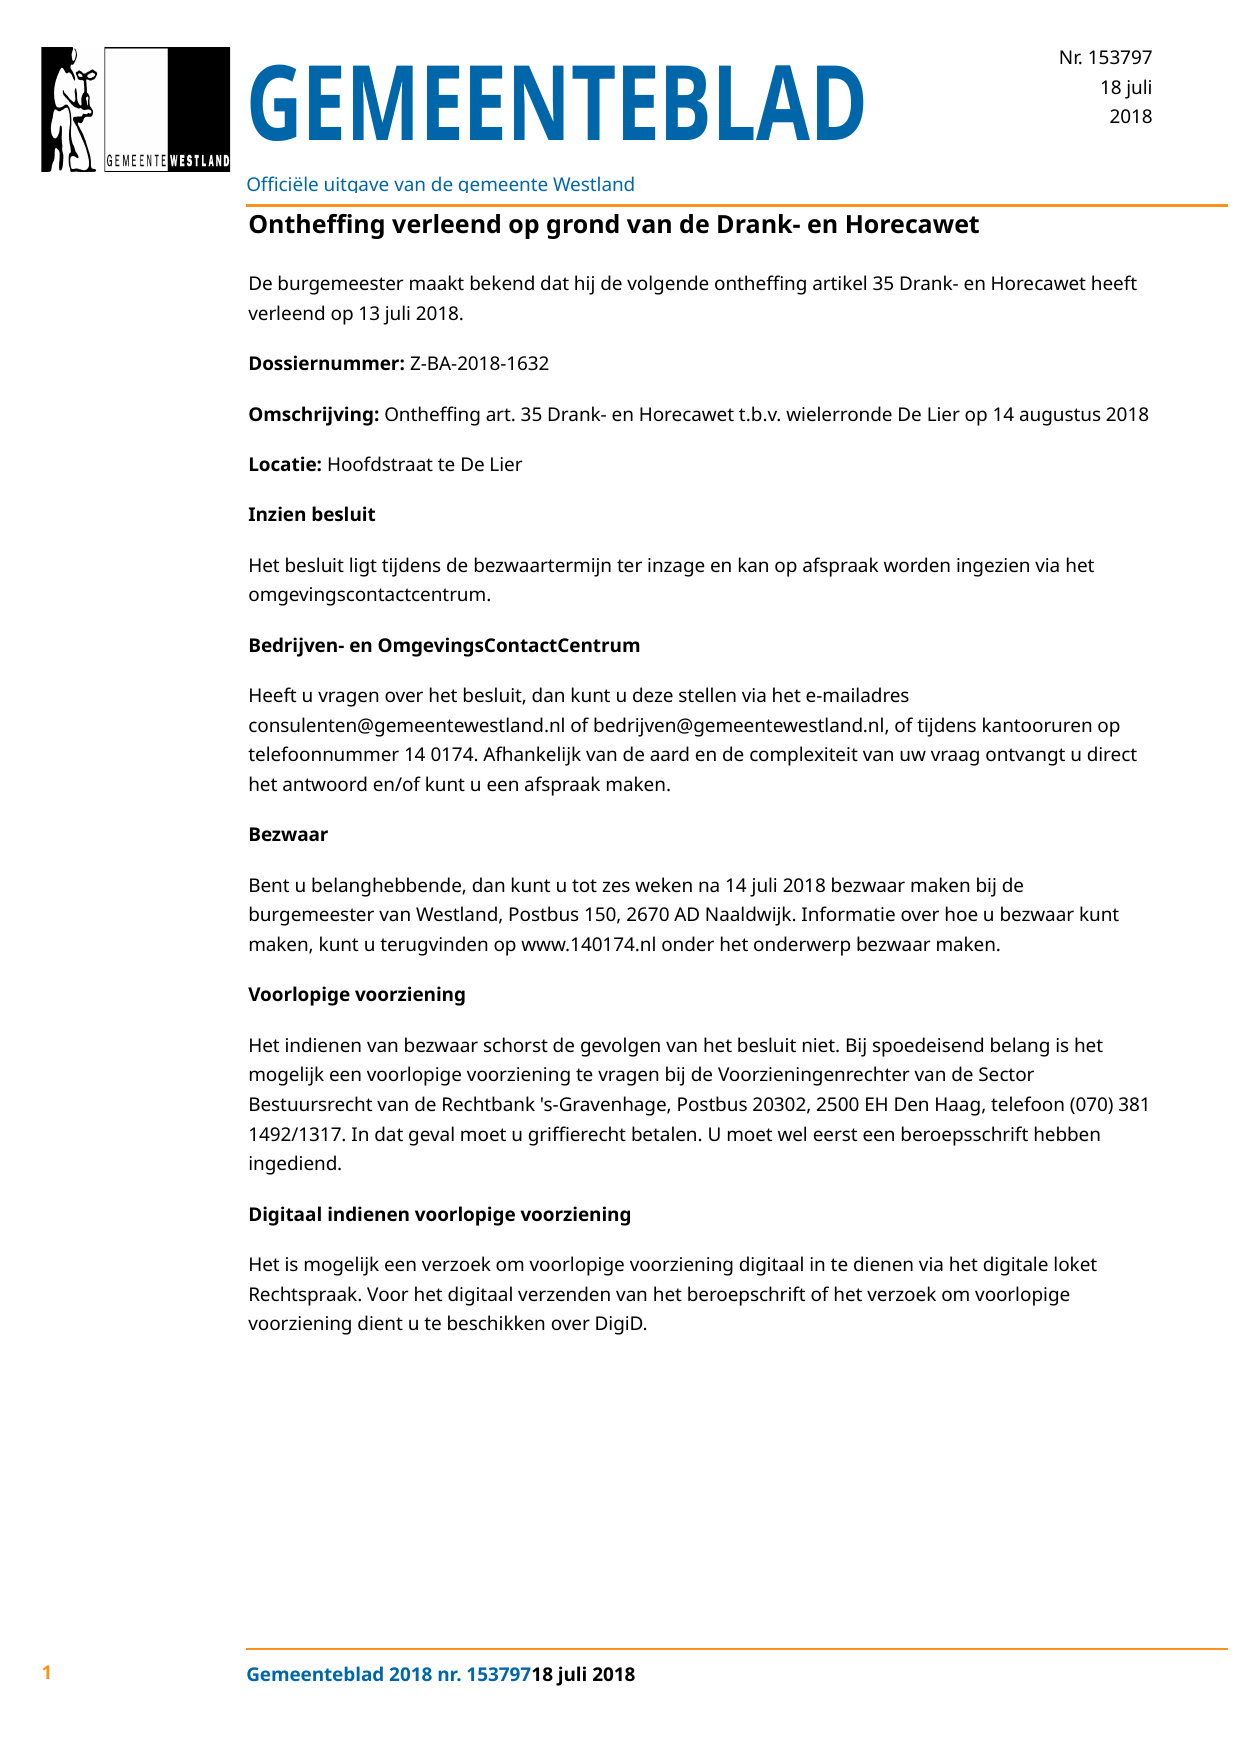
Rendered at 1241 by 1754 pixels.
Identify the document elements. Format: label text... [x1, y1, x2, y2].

text Digitaal indienen voorlopige voorziening [248, 1201, 1152, 1226]
text Omschrijving: Ontheffing art. 35 Drank- en Horecawet t.b.v. wielerronde De Lier op 14 augustus 2018 [248, 401, 1152, 426]
text Het besluit ligt tijdens de bezwaartermijn ter inzage en kan op afspraak worden ingezien via het omgevingscontactcentrum. [248, 552, 1152, 607]
text Ontheffing verleend op grond van de Drank- en Horecawet [248, 207, 1152, 241]
text De burgemeester maakt bekend dat hij de volgende ontheffing artikel 35 Drank- en Horecawet heeft verleend op 13 juli 2018. [248, 270, 1152, 326]
text Bedrijven- en OmgevingsContactCentrum [248, 632, 1152, 658]
picture [41, 47, 231, 172]
text Bezwaar [248, 822, 1152, 847]
text Voorlopige voorziening [248, 982, 1152, 1007]
text Heeft u vragen over het besluit, dan kunt u deze stellen via het e-mailadres consulenten@gemeentewestland.nl of bedrijven@gemeentewestland.nl, of tijdens kantooruren op telefoonnummer 14 0174. Afhankelijk van de aard en de complexiteit van uw vraag ontvangt u direct het antwoord en/of kunt u een afspraak maken. [248, 682, 1152, 797]
text Het is mogelijk een verzoek om voorlopige voorziening digitaal in te dienen via het digitale loket Rechtspraak. Voor het digitaal verzenden van het beroepschrift of het verzoek om voorlopige voorziening dient u te beschikken over DigiD. [248, 1251, 1152, 1336]
text Locatie: Hoofdstraat te De Lier [248, 451, 1152, 477]
text Het indienen van bezwaar schorst de gevolgen van het besluit niet. Bij spoedeisend belang is het mogelijk een voorlopige voorziening te vragen bij de Voorzieningenrechter van de Sector Bestuursrecht van de Rechtbank 's-Gravenhage, Postbus 20302, 2500 EH Den Haag, telefoon (070) 381 1492/1317. In dat geval moet u griffierecht betalen. U moet wel eerst een beroepsschrift hebben ingediend. [248, 1032, 1152, 1176]
text Inzien besluit [248, 502, 1152, 527]
text Dossiernummer: Z-BA-2018-1632 [248, 350, 1152, 376]
text Bent u belanghebbende, dan kunt u tot zes weken na 14 juli 2018 bezwaar maken bij de burgemeester van Westland, Postbus 150, 2670 AD Naaldwijk. Informatie over hoe u bezwaar kunt maken, kunt u terugvinden op www.140174.nl onder het onderwerp bezwaar maken. [248, 872, 1152, 957]
